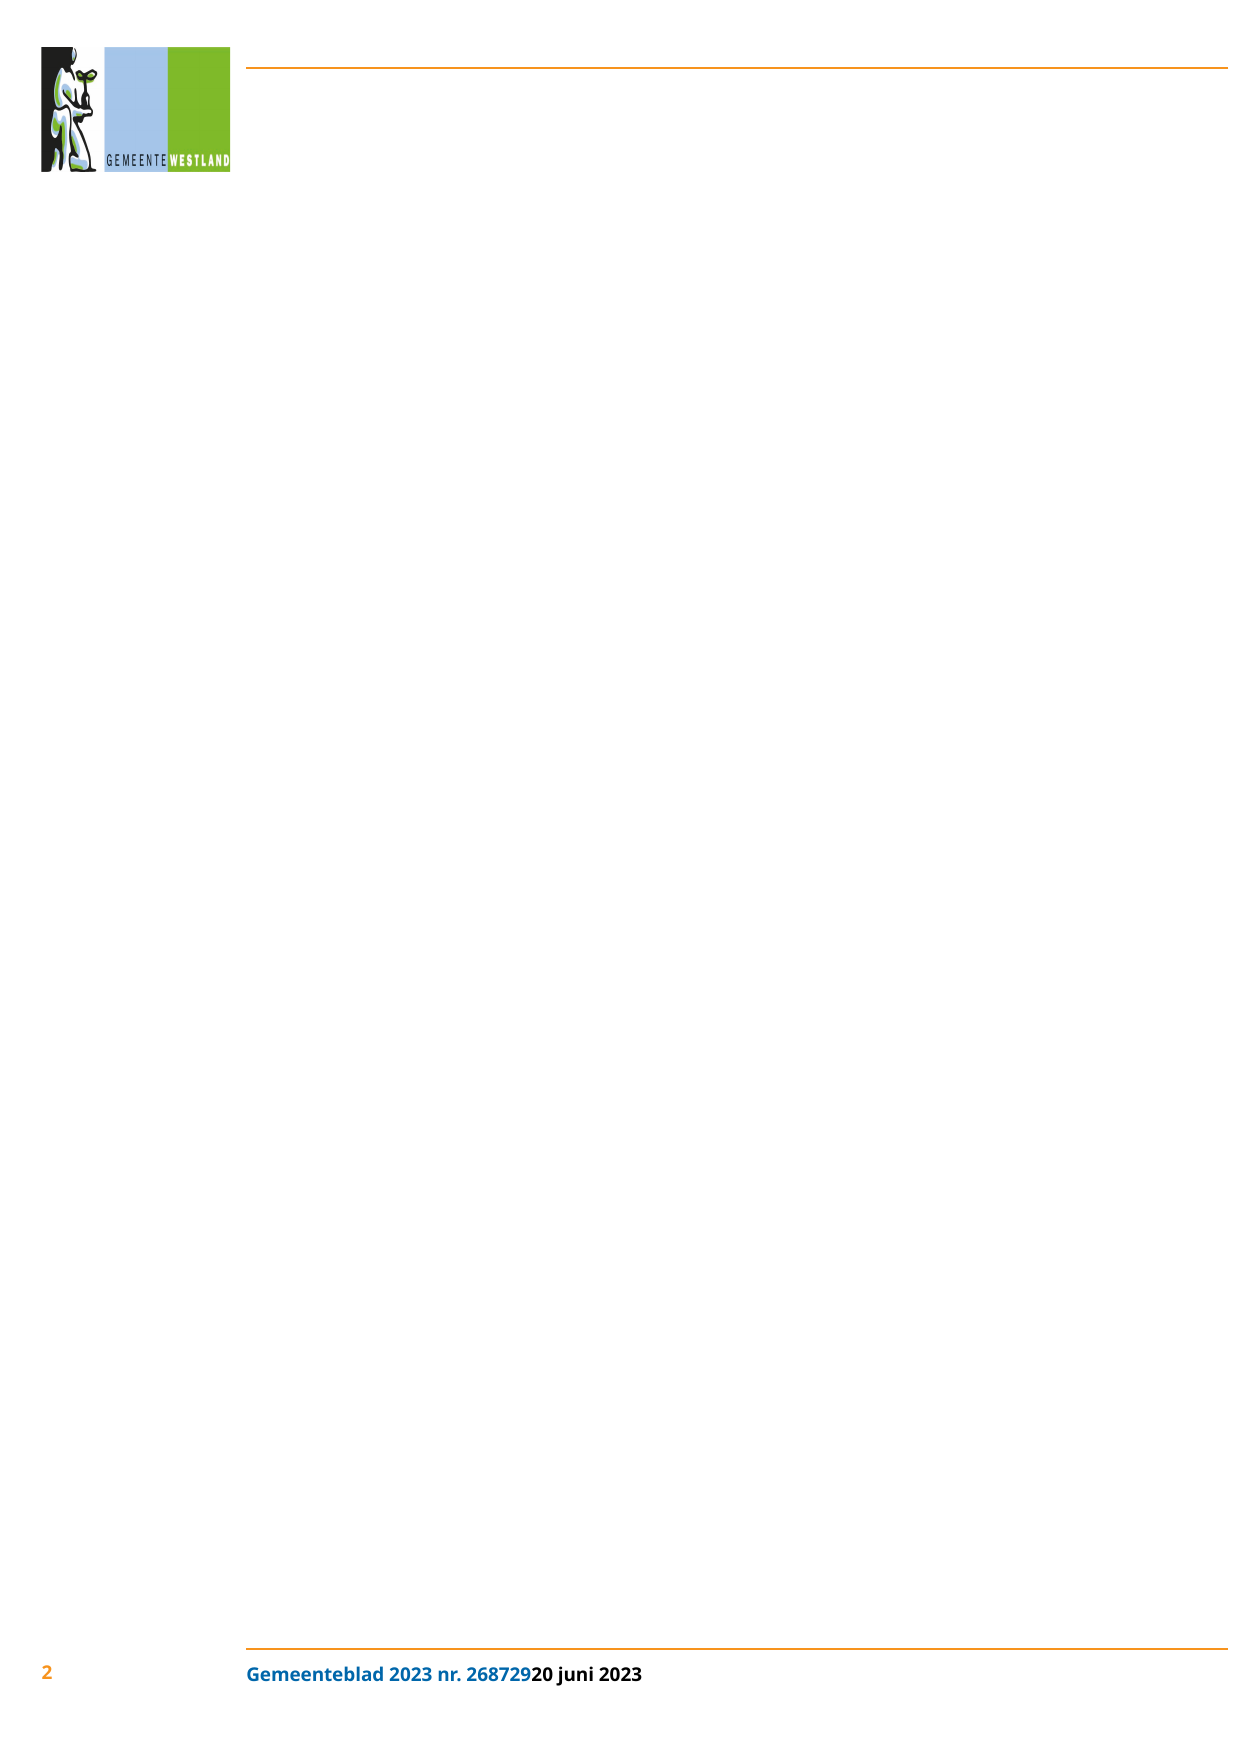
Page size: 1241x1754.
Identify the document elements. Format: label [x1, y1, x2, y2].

picture [41, 47, 231, 172]
